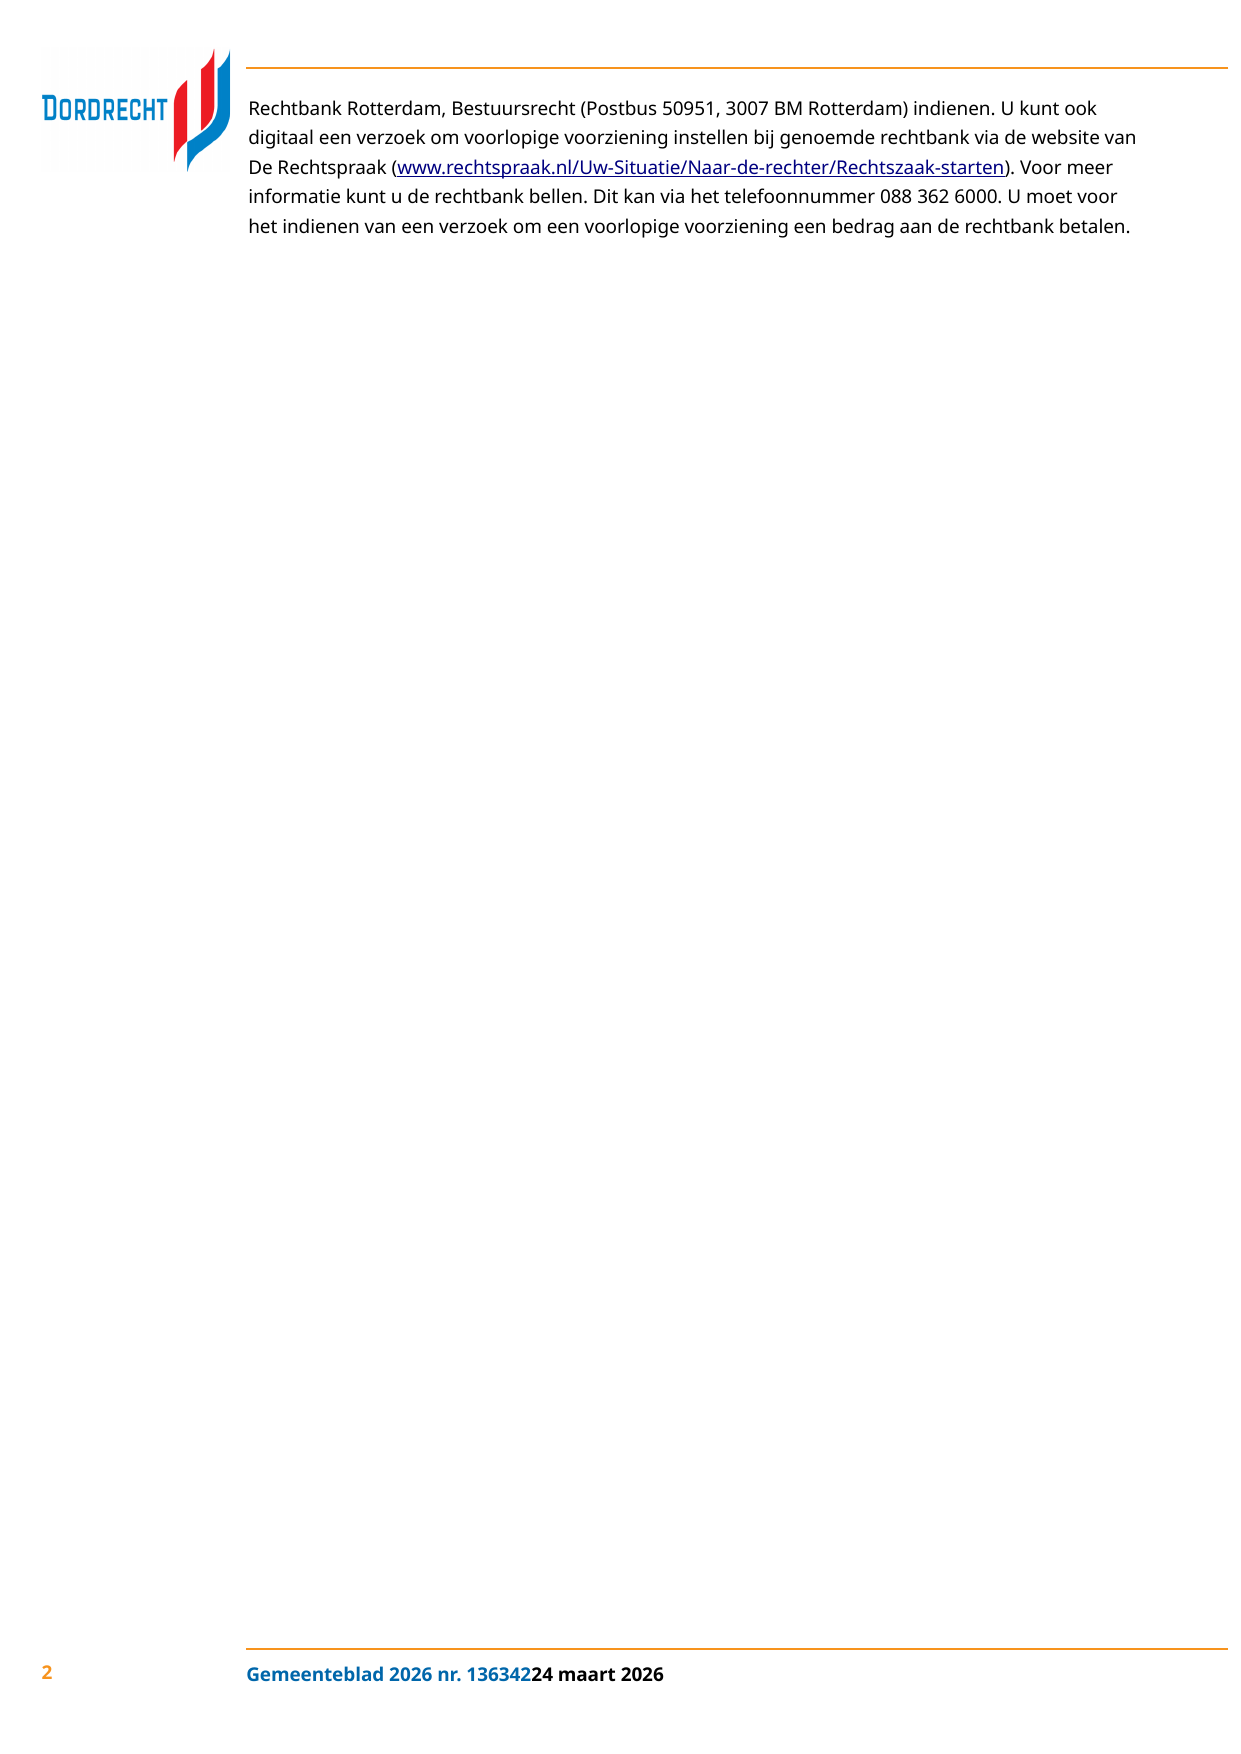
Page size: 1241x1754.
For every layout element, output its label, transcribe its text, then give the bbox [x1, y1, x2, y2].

text Rechtbank Rotterdam, Bestuursrecht (Postbus 50951, 3007 BM Rotterdam) indienen. U kunt ook digitaal een verzoek om voorlopige voorziening instellen bij genoemde rechtbank via de website van De Rechtspraak (www.rechtspraak.nl/Uw-Situatie/Naar-de-rechter/Rechtszaak-starten). Voor meer informatie kunt u de rechtbank bellen. Dit kan via het telefoonnummer 088 362 6000. U moet voor het indienen van een verzoek om een voorlopige voorziening een bedrag aan de rechtbank betalen. [248, 95, 1152, 239]
picture [41, 47, 231, 172]
